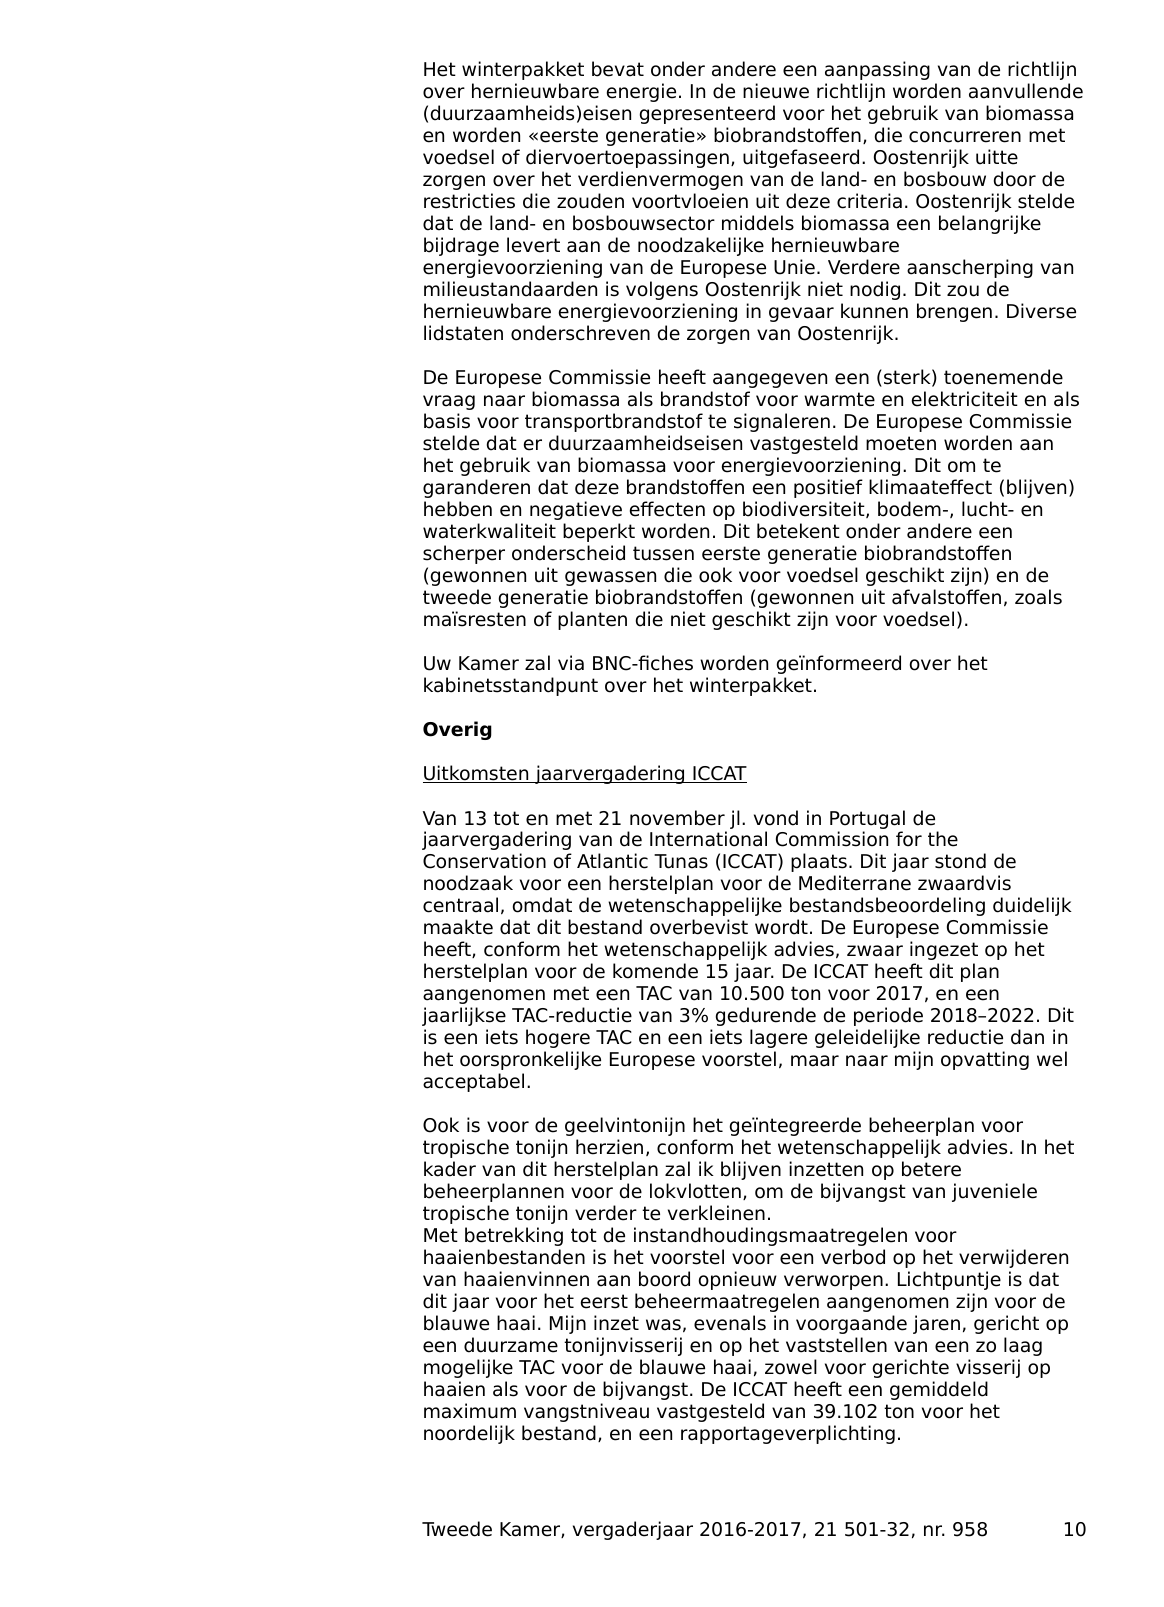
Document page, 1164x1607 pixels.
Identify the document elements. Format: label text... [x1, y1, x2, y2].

text Ook is voor de geelvintonijn het geïntegreerde beheerplan voor tropische tonijn herzien, conform het wetenschappelijk advies. In het kader van dit herstelplan zal ik blijven inzetten op betere beheerplannen voor de lokvlotten, om de bijvangst van juveniele tropische tonijn verder te verkleinen. [422, 1115, 1087, 1225]
subtitle Uitkomsten jaarvergadering ICCAT [422, 763, 1087, 785]
text Met betrekking tot de instandhoudingsmaatregelen voor haaienbestanden is het voorstel voor een verbod op het verwijderen van haaienvinnen aan boord opnieuw verworpen. Lichtpuntje is dat dit jaar voor het eerst beheermaatregelen aangenomen zijn voor de blauwe haai. Mijn inzet was, evenals in voorgaande jaren, gericht op een duurzame tonijnvisserij en op het vaststellen van een zo laag mogelijke TAC voor de blauwe haai, zowel voor gerichte visserij op haaien als voor de bijvangst. De ICCAT heeft een gemiddeld maximum vangstniveau vastgesteld van 39.102 ton voor het noordelijk bestand, en een rapportageverplichting. [422, 1225, 1087, 1445]
text Uw Kamer zal via BNC-fiches worden geïnformeerd over het kabinetsstandpunt over het winterpakket. [422, 653, 1087, 697]
subtitle Overig [422, 719, 1087, 741]
text Het winterpakket bevat onder andere een aanpassing van de richtlijn over hernieuwbare energie. In de nieuwe richtlijn worden aanvullende (duurzaamheids)eisen gepresenteerd voor het gebruik van biomassa en worden «eerste generatie» biobrandstoffen, die concurreren met voedsel of diervoertoepassingen, uitgefaseerd. Oostenrijk uitte zorgen over het verdienvermogen van de land- en bosbouw door de restricties die zouden voortvloeien uit deze criteria. Oostenrijk stelde dat de land- en bosbouwsector middels biomassa een belangrijke bijdrage levert aan de noodzakelijke hernieuwbare energievoorziening van de Europese Unie. Verdere aanscherping van milieustandaarden is volgens Oostenrijk niet nodig. Dit zou de hernieuwbare energievoorziening in gevaar kunnen brengen. Diverse lidstaten onderschreven de zorgen van Oostenrijk. [422, 59, 1087, 345]
text Van 13 tot en met 21 november jl. vond in Portugal de jaarvergadering van de International Commission for the Conservation of Atlantic Tunas (ICCAT) plaats. Dit jaar stond de noodzaak voor een herstelplan voor de Mediterrane zwaardvis centraal, omdat de wetenschappelijke bestandsbeoordeling duidelijk maakte dat dit bestand overbevist wordt. De Europese Commissie heeft, conform het wetenschappelijk advies, zwaar ingezet op het herstelplan voor de komende 15 jaar. De ICCAT heeft dit plan aangenomen met een TAC van 10.500 ton voor 2017, en een jaarlijkse TAC-reductie van 3% gedurende de periode 2018–2022. Dit is een iets hogere TAC en een iets lagere geleidelijke reductie dan in het oorspronkelijke Europese voorstel, maar naar mijn opvatting wel acceptabel. [422, 807, 1087, 1093]
text De Europese Commissie heeft aangegeven een (sterk) toenemende vraag naar biomassa als brandstof voor warmte en elektriciteit en als basis voor transportbrandstof te signaleren. De Europese Commissie stelde dat er duurzaamheidseisen vastgesteld moeten worden aan het gebruik van biomassa voor energievoorziening. Dit om te garanderen dat deze brandstoffen een positief klimaateffect (blijven) hebben en negatieve effecten op biodiversiteit, bodem-, lucht- en waterkwaliteit beperkt worden. Dit betekent onder andere een scherper onderscheid tussen eerste generatie biobrandstoffen (gewonnen uit gewassen die ook voor voedsel geschikt zijn) en de tweede generatie biobrandstoffen (gewonnen uit afvalstoffen, zoals maïsresten of planten die niet geschikt zijn voor voedsel). [422, 367, 1087, 631]
